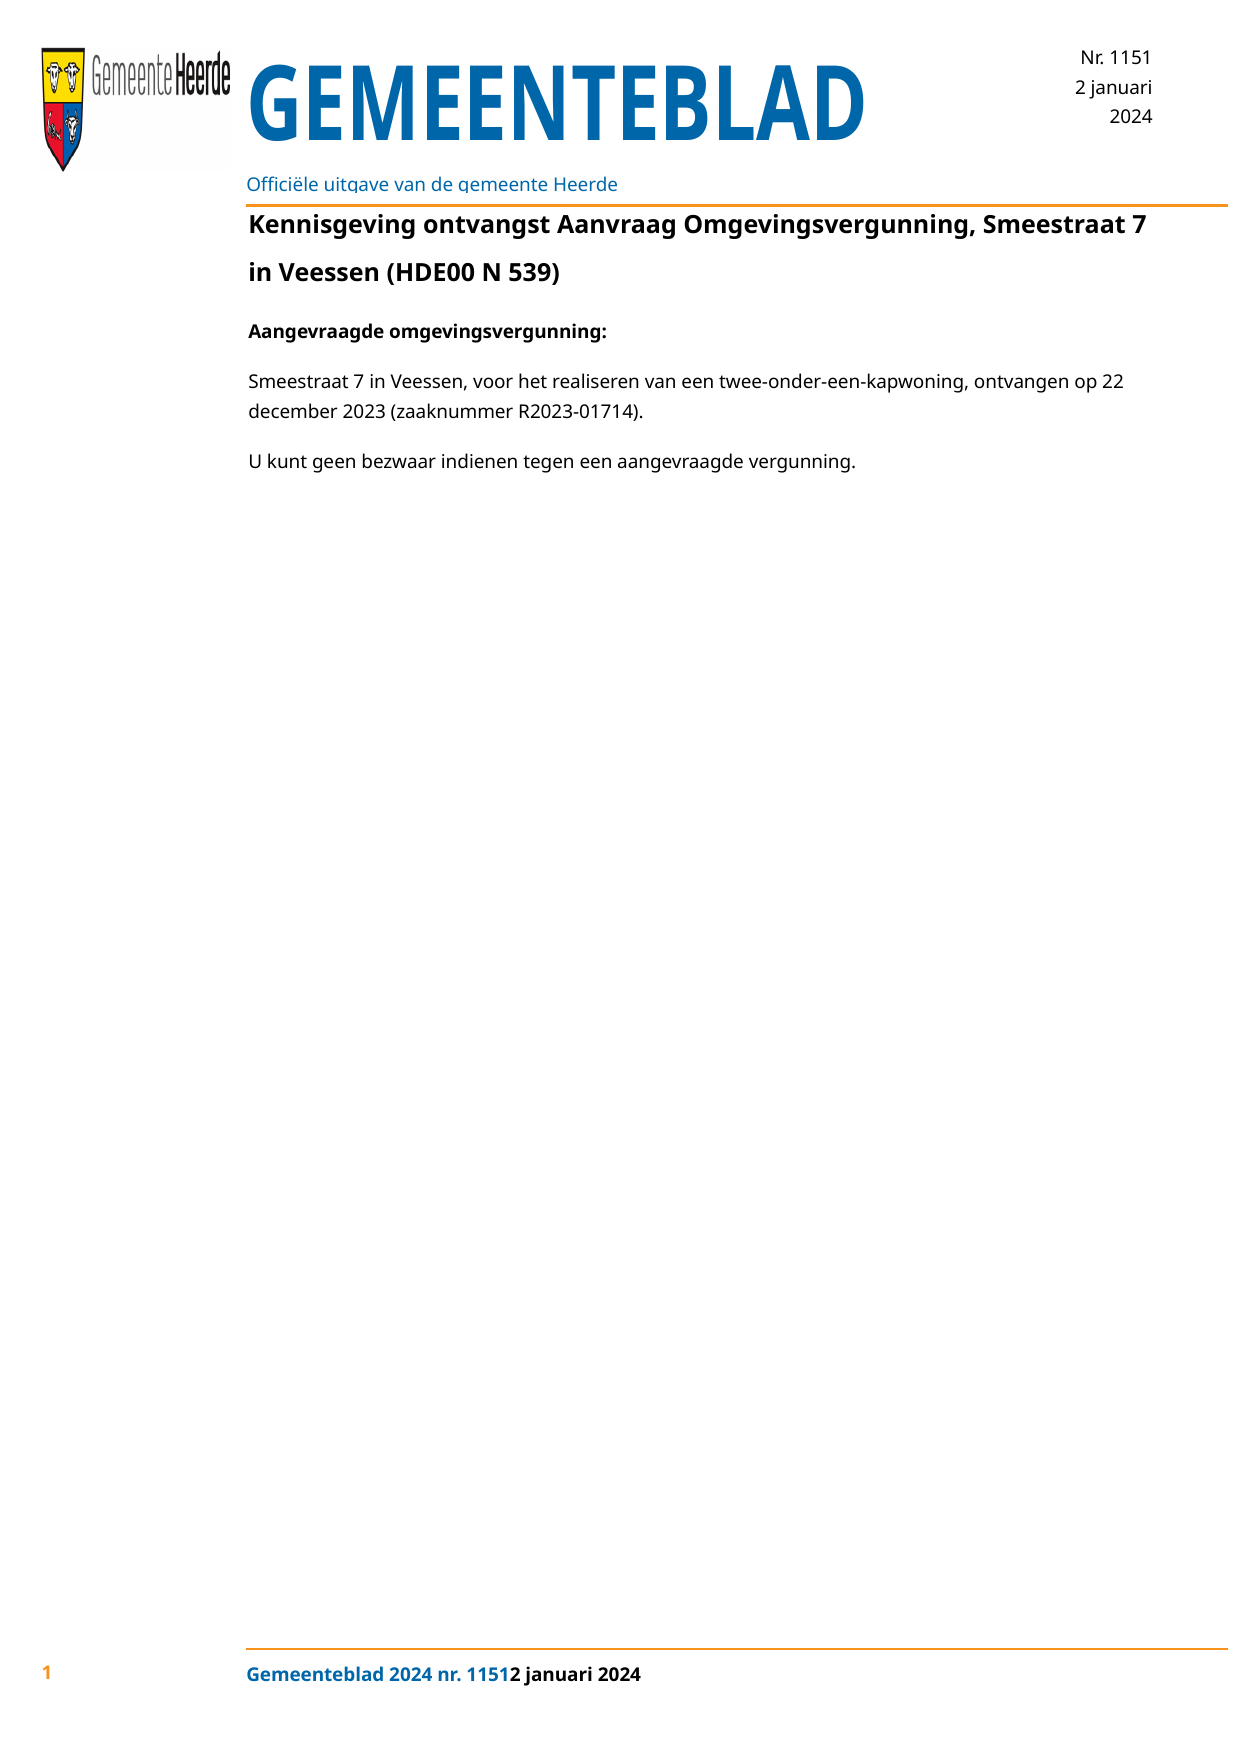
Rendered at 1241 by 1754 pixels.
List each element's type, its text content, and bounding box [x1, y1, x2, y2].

text U kunt geen bezwaar indienen tegen een aangevraagde vergunning. [248, 448, 1152, 474]
text Kennisgeving ontvangst Aanvraag Omgevingsvergunning, Smeestraat 7 in Veessen (HDE00 N 539) [248, 207, 1152, 288]
text Smeestraat 7 in Veessen, voor het realiseren van een twee-onder-een-kapwoning, ontvangen op 22 december 2023 (zaaknummer R2023-01714). [248, 368, 1152, 424]
picture [41, 47, 231, 172]
text Aangevraagde omgevingsvergunning: [248, 318, 1152, 344]
